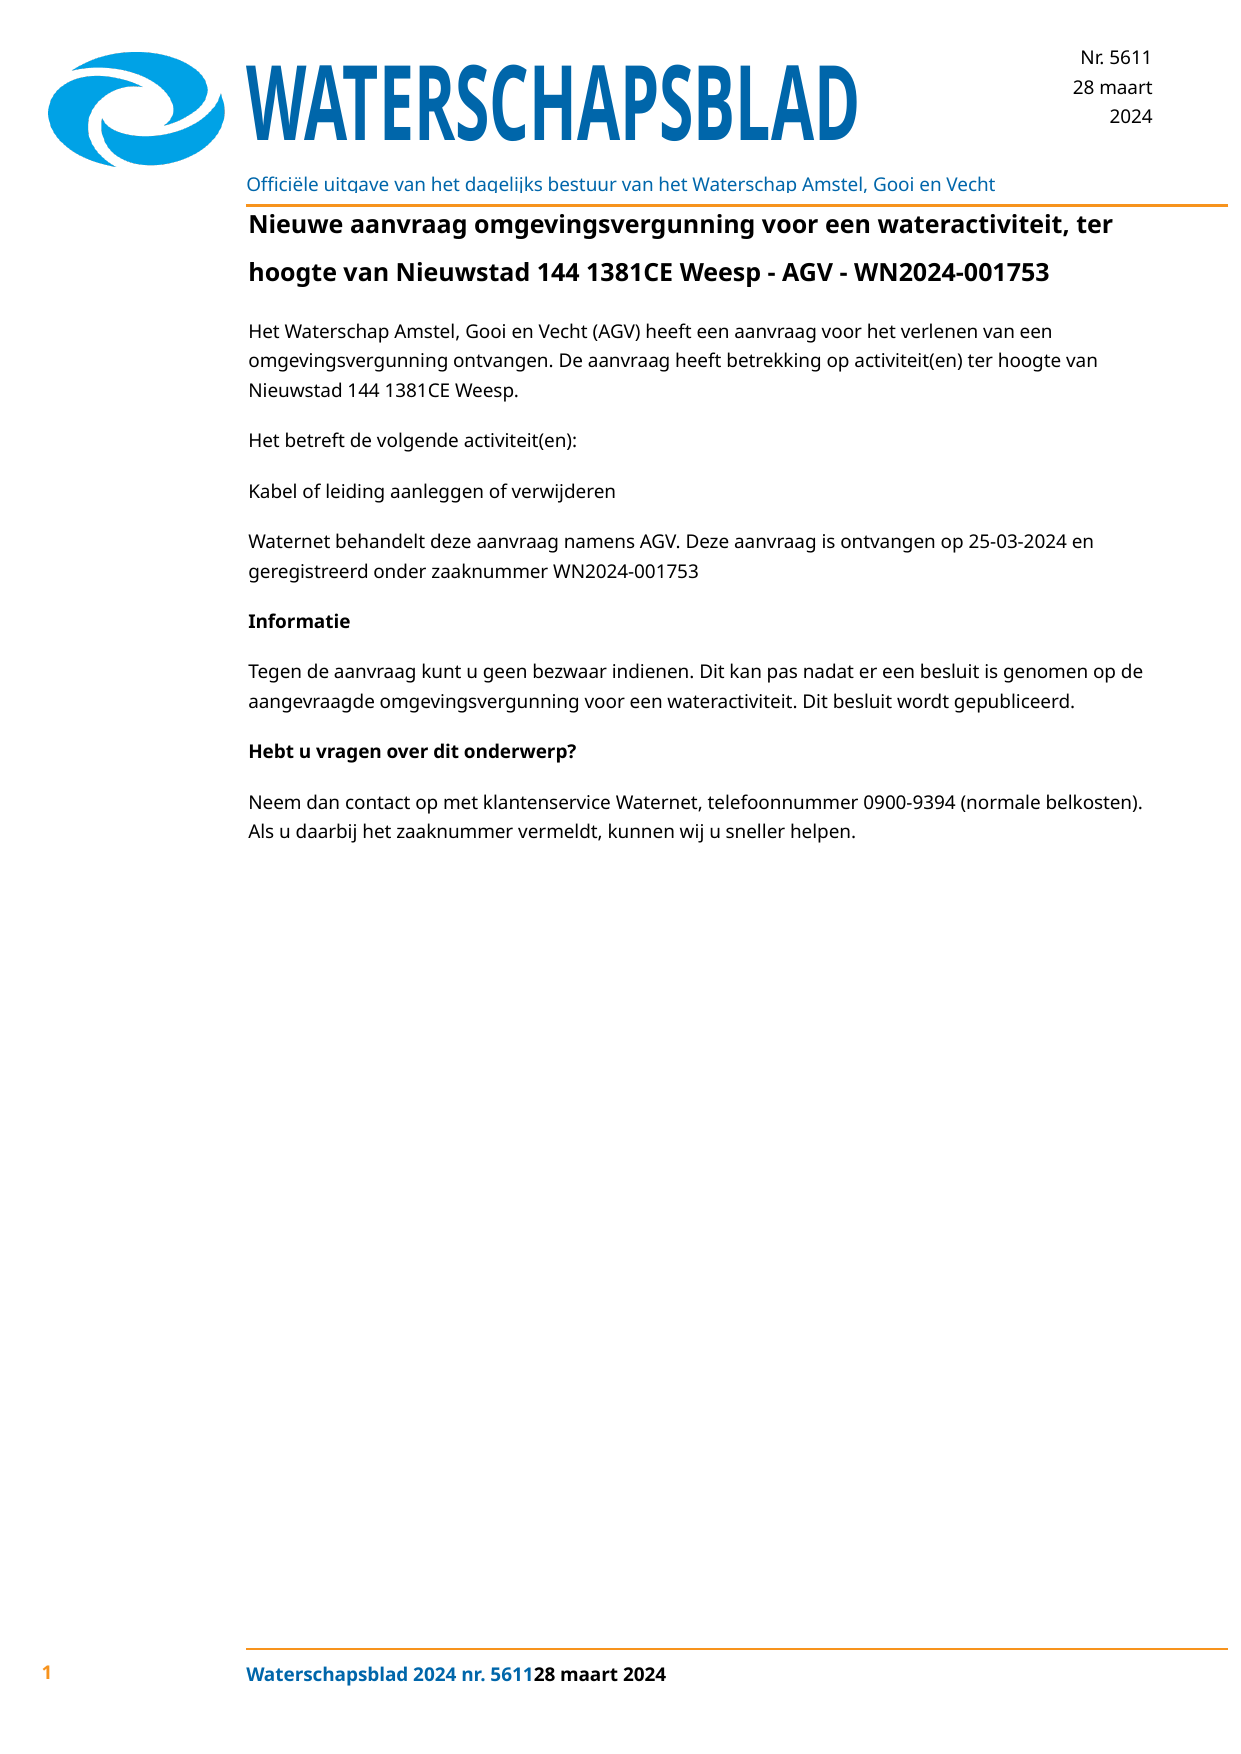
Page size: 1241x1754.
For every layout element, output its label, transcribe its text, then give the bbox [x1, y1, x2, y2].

text Tegen de aanvraag kunt u geen bezwaar indienen. Dit kan pas nadat er een besluit is genomen op de aangevraagde omgevingsvergunning voor een wateractiviteit. Dit besluit wordt gepubliceerd. [248, 659, 1152, 714]
text Informatie [248, 608, 1152, 634]
picture [41, 47, 231, 172]
text Nieuwe aanvraag omgevingsvergunning voor een wateractiviteit, ter hoogte van Nieuwstad 144 1381CE Weesp - AGV - WN2024-001753 [248, 207, 1152, 288]
text Hebt u vragen over dit onderwerp? [248, 739, 1152, 764]
text Neem dan contact op met klantenservice Waternet, telefoonnummer 0900-9394 (normale belkosten). Als u daarbij het zaaknummer vermeldt, kunnen wij u sneller helpen. [248, 789, 1152, 844]
text Het Waterschap Amstel, Gooi en Vecht (AGV) heeft een aanvraag voor het verlenen van een omgevingsvergunning ontvangen. De aanvraag heeft betrekking op activiteit(en) ter hoogte van Nieuwstad 144 1381CE Weesp. [248, 318, 1152, 403]
text Het betreft de volgende activiteit(en): [248, 427, 1152, 453]
text Kabel of leiding aanleggen of verwijderen [248, 478, 1152, 504]
text Waternet behandelt deze aanvraag namens AGV. Deze aanvraag is ontvangen op 25-03-2024 en geregistreerd onder zaaknummer WN2024-001753 [248, 528, 1152, 584]
